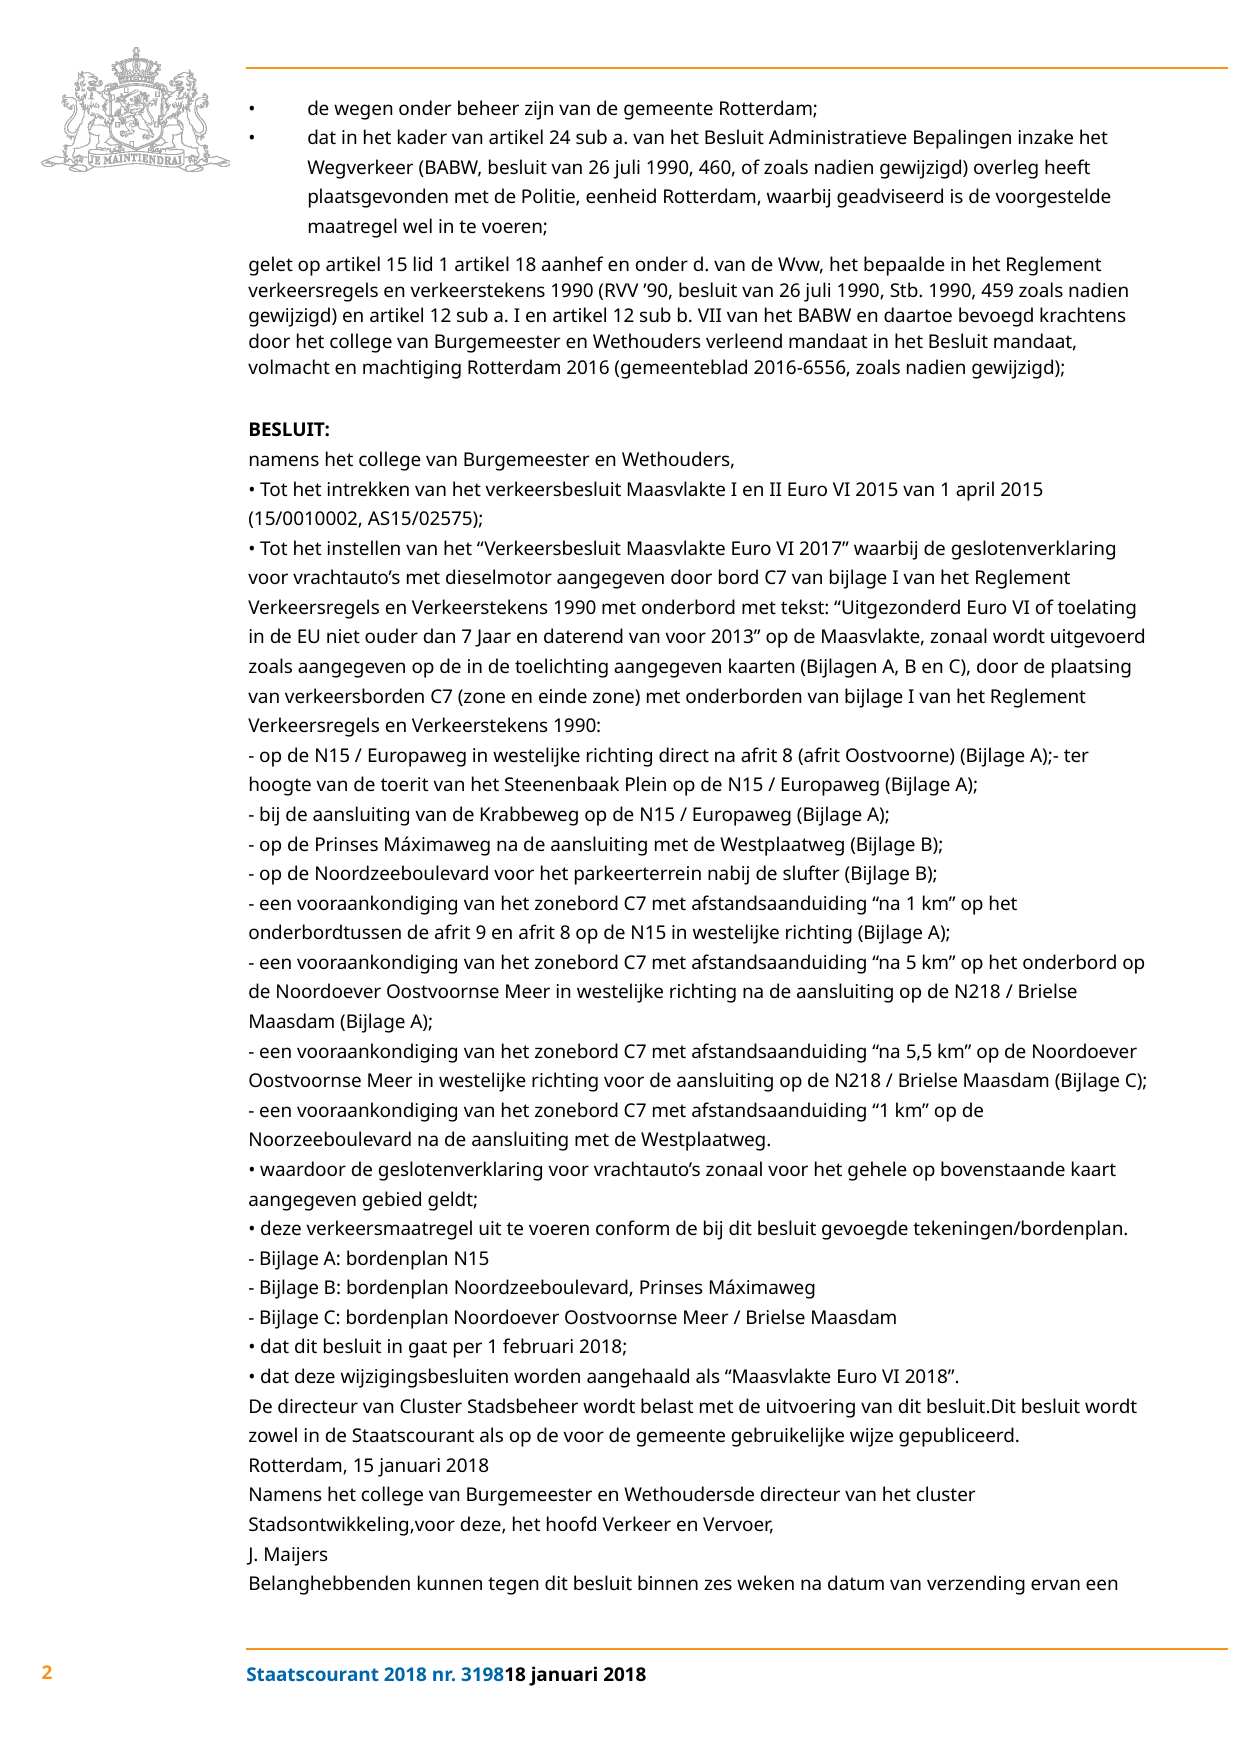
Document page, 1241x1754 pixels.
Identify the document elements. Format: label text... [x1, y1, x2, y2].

text - bij de aansluiting van de Krabbeweg op de N15 / Europaweg (Bijlage A); [248, 801, 1152, 827]
text - een vooraankondiging van het zonebord C7 met afstandsaanduiding “na 5,5 km” op de Noordoever Oostvoornse Meer in westelijke richting voor de aansluiting op de N218 / Brielse Maasdam (Bijlage C); - een vooraankondiging van het zonebord C7 met afstandsaanduiding “1 km” op de Noorzeeboulevard na de aansluiting met de Westplaatweg. [248, 1038, 1152, 1152]
text - Bijlage B: bordenplan Noordzeeboulevard, Prinses Máximaweg [248, 1274, 1152, 1300]
text De directeur van Cluster Stadsbeheer wordt belast met de uitvoering van dit besluit.Dit besluit wordt zowel in de Staatscourant als op de voor de gemeente gebruikelijke wijze gepubliceerd. [248, 1393, 1152, 1448]
picture [41, 47, 231, 172]
text • Tot het instellen van het “Verkeersbesluit Maasvlakte Euro VI 2017” waarbij de geslotenverklaring voor vrachtauto’s met dieselmotor aangegeven door bord C7 van bijlage I van het Reglement Verkeersregels en Verkeerstekens 1990 met onderbord met tekst: “Uitgezonderd Euro VI of toelating in de EU niet ouder dan 7 Jaar en daterend van voor 2013” op de Maasvlakte, zonaal wordt uitgevoerd zoals aangegeven op de in de toelichting aangegeven kaarten (Bijlagen A, B en C), door de plaatsing van verkeersborden C7 (zone en einde zone) met onderborden van bijlage I van het Reglement Verkeersregels en Verkeerstekens 1990: [248, 535, 1152, 738]
text - op de N15 / Europaweg in westelijke richting direct na afrit 8 (afrit Oostvoorne) (Bijlage A);- ter hoogte van de toerit van het Steenenbaak Plein op de N15 / Europaweg (Bijlage A); [248, 742, 1152, 797]
list dat in het kader van artikel 24 sub a. van het Besluit Administratieve Bepalingen inzake het Wegverkeer (BABW, besluit van 26 juli 1990, 460, of zoals nadien gewijzigd) overleg heeft plaatsgevonden met de Politie, eenheid Rotterdam, waarbij geadviseerd is de voorgestelde maatregel wel in te voeren; [248, 124, 1152, 239]
text • dat dit besluit in gaat per 1 februari 2018; [248, 1334, 1152, 1359]
text gelet op artikel 15 lid 1 artikel 18 aanhef en onder d. van de Wvw, het bepaalde in het Reglement verkeersregels en verkeerstekens 1990 (RVV ’90, besluit van 26 juli 1990, Stb. 1990, 459 zoals nadien gewijzigd) en artikel 12 sub a. I en artikel 12 sub b. VII van het BABW en daartoe bevoegd krachtens door het college van Burgemeester en Wethouders verleend mandaat in het Besluit mandaat, volmacht en machtiging Rotterdam 2016 (gemeenteblad 2016-6556, zoals nadien gewijzigd); [248, 251, 1152, 380]
text namens het college van Burgemeester en Wethouders, [248, 446, 1152, 472]
text - Bijlage C: bordenplan Noordoever Oostvoornse Meer / Brielse Maasdam [248, 1304, 1152, 1330]
text • waardoor de geslotenverklaring voor vrachtauto’s zonaal voor het gehele op bovenstaande kaart aangegeven gebied geldt; [248, 1156, 1152, 1212]
text - op de Prinses Máximaweg na de aansluiting met de Westplaatweg (Bijlage B); [248, 831, 1152, 857]
text - een vooraankondiging van het zonebord C7 met afstandsaanduiding “na 1 km” op het onderbordtussen de afrit 9 en afrit 8 op de N15 in westelijke richting (Bijlage A); [248, 890, 1152, 945]
text - Bijlage A: bordenplan N15 [248, 1245, 1152, 1271]
text Rotterdam, 15 januari 2018 [248, 1452, 1152, 1478]
text Namens het college van Burgemeester en Wethoudersde directeur van het cluster Stadsontwikkeling,voor deze, het hoofd Verkeer en Vervoer, [248, 1482, 1152, 1537]
text • dat deze wijzigingsbesluiten worden aangehaald als “Maasvlakte Euro VI 2018”. [248, 1363, 1152, 1389]
text • deze verkeersmaatregel uit te voeren conform de bij dit besluit gevoegde tekeningen/bordenplan. [248, 1215, 1152, 1241]
text • Tot het intrekken van het verkeersbesluit Maasvlakte I en II Euro VI 2015 van 1 april 2015 (15/0010002, AS15/02575); [248, 476, 1152, 531]
list de wegen onder beheer zijn van de gemeente Rotterdam; [248, 95, 1152, 121]
text - een vooraankondiging van het zonebord C7 met afstandsaanduiding “na 5 km” op het onderbord op de Noordoever Oostvoornse Meer in westelijke richting na de aansluiting op de N218 / Brielse Maasdam (Bijlage A); [248, 949, 1152, 1034]
text J. Maijers [248, 1541, 1152, 1567]
text - op de Noordzeeboulevard voor het parkeerterrein nabij de slufter (Bijlage B); [248, 860, 1152, 886]
text Belanghebbenden kunnen tegen dit besluit binnen zes weken na datum van verzending ervan een [248, 1570, 1152, 1596]
text BESLUIT: [248, 417, 1152, 442]
